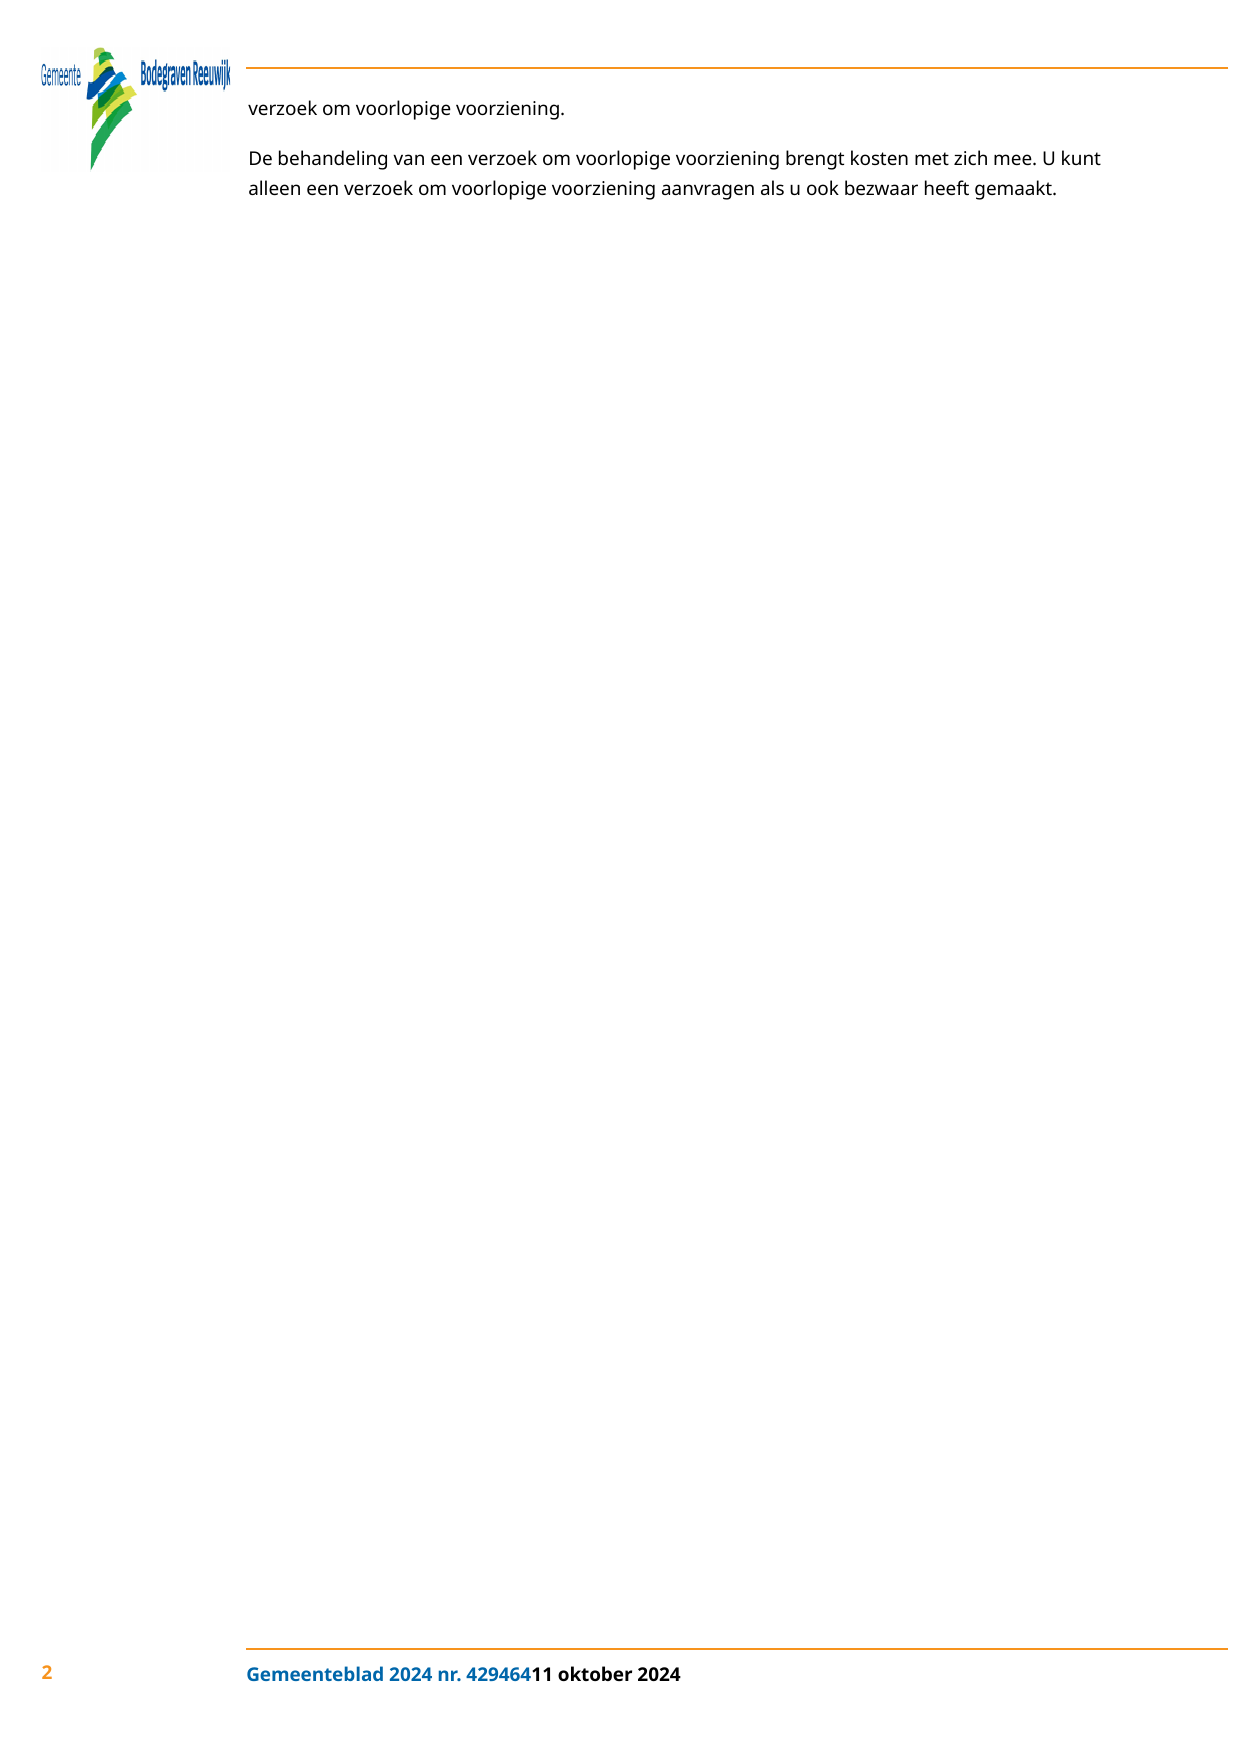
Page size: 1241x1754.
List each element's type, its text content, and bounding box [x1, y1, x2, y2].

text verzoek om voorlopige voorziening. [248, 95, 1152, 121]
picture [41, 47, 231, 172]
text De behandeling van een verzoek om voorlopige voorziening brengt kosten met zich mee. U kunt alleen een verzoek om voorlopige voorziening aanvragen als u ook bezwaar heeft gemaakt. [248, 145, 1152, 201]
